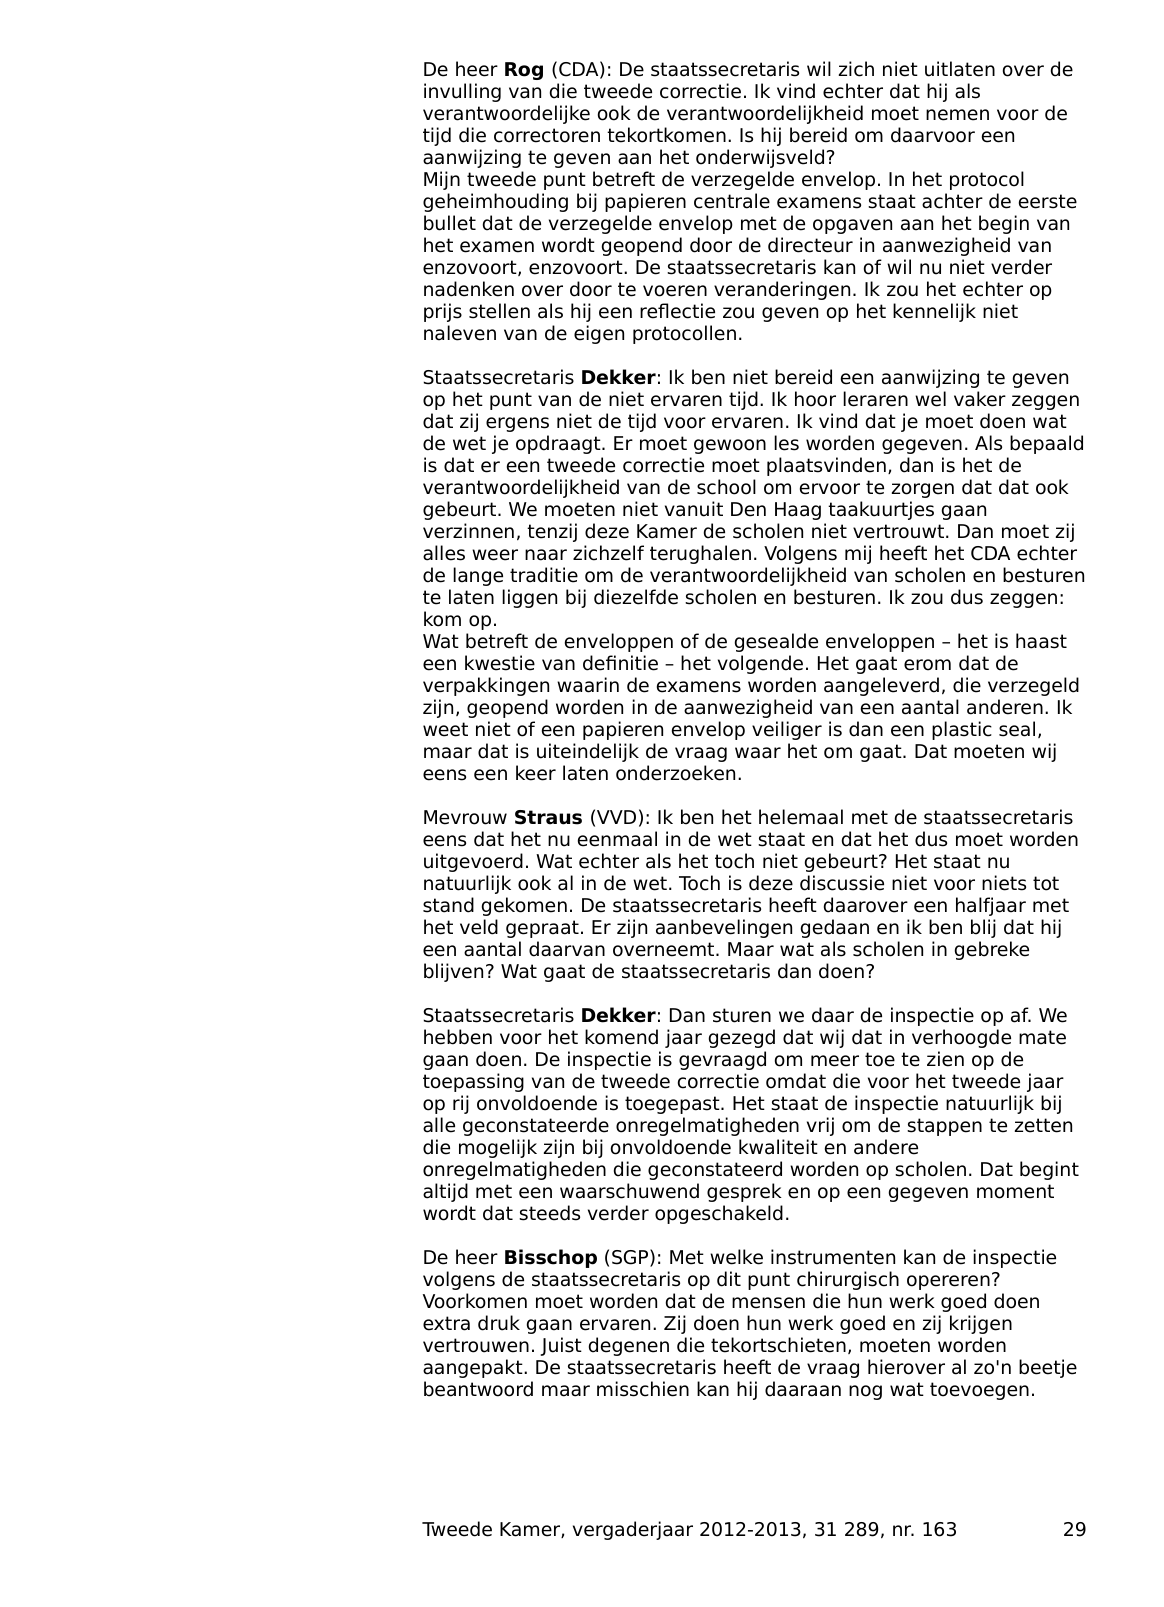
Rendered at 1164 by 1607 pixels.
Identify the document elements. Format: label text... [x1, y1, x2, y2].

text Staatssecretaris Dekker: Ik ben niet bereid een aanwijzing te geven op het punt van de niet ervaren tijd. Ik hoor leraren wel vaker zeggen dat zij ergens niet de tijd voor ervaren. Ik vind dat je moet doen wat de wet je opdraagt. Er moet gewoon les worden gegeven. Als bepaald is dat er een tweede correctie moet plaatsvinden, dan is het de verantwoordelijkheid van de school om ervoor te zorgen dat dat ook gebeurt. We moeten niet vanuit Den Haag taakuurtjes gaan verzinnen, tenzij deze Kamer de scholen niet vertrouwt. Dan moet zij alles weer naar zichzelf terughalen. Volgens mij heeft het CDA echter de lange traditie om de verantwoordelijkheid van scholen en besturen te laten liggen bij diezelfde scholen en besturen. Ik zou dus zeggen: kom op. [422, 367, 1087, 631]
text De heer Rog (CDA): De staatssecretaris wil zich niet uitlaten over de invulling van die tweede correctie. Ik vind echter dat hij als verantwoordelijke ook de verantwoordelijkheid moet nemen voor de tijd die correctoren tekortkomen. Is hij bereid om daarvoor een aanwijzing te geven aan het onderwijsveld? [422, 59, 1087, 169]
text De heer Bisschop (SGP): Met welke instrumenten kan de inspectie volgens de staatssecretaris op dit punt chirurgisch opereren? Voorkomen moet worden dat de mensen die hun werk goed doen extra druk gaan ervaren. Zij doen hun werk goed en zij krijgen vertrouwen. Juist degenen die tekortschieten, moeten worden aangepakt. De staatssecretaris heeft de vraag hierover al zo'n beetje beantwoord maar misschien kan hij daaraan nog wat toevoegen. [422, 1247, 1087, 1401]
text Mijn tweede punt betreft de verzegelde envelop. In het protocol geheimhouding bij papieren centrale examens staat achter de eerste bullet dat de verzegelde envelop met de opgaven aan het begin van het examen wordt geopend door de directeur in aanwezigheid van enzovoort, enzovoort. De staatssecretaris kan of wil nu niet verder nadenken over door te voeren veranderingen. Ik zou het echter op prijs stellen als hij een reflectie zou geven op het kennelijk niet naleven van de eigen protocollen. [422, 169, 1087, 345]
text Mevrouw Straus (VVD): Ik ben het helemaal met de staatssecretaris eens dat het nu eenmaal in de wet staat en dat het dus moet worden uitgevoerd. Wat echter als het toch niet gebeurt? Het staat nu natuurlijk ook al in de wet. Toch is deze discussie niet voor niets tot stand gekomen. De staatssecretaris heeft daarover een halfjaar met het veld gepraat. Er zijn aanbevelingen gedaan en ik ben blij dat hij een aantal daarvan overneemt. Maar wat als scholen in gebreke blijven? Wat gaat de staatssecretaris dan doen? [422, 807, 1087, 983]
text Wat betreft de enveloppen of de gesealde enveloppen – het is haast een kwestie van definitie – het volgende. Het gaat erom dat de verpakkingen waarin de examens worden aangeleverd, die verzegeld zijn, geopend worden in de aanwezigheid van een aantal anderen. Ik weet niet of een papieren envelop veiliger is dan een plastic seal, maar dat is uiteindelijk de vraag waar het om gaat. Dat moeten wij eens een keer laten onderzoeken. [422, 631, 1087, 784]
text Staatssecretaris Dekker: Dan sturen we daar de inspectie op af. We hebben voor het komend jaar gezegd dat wij dat in verhoogde mate gaan doen. De inspectie is gevraagd om meer toe te zien op de toepassing van de tweede correctie omdat die voor het tweede jaar op rij onvoldoende is toegepast. Het staat de inspectie natuurlijk bij alle geconstateerde onregelmatigheden vrij om de stappen te zetten die mogelijk zijn bij onvoldoende kwaliteit en andere onregelmatigheden die geconstateerd worden op scholen. Dat begint altijd met een waarschuwend gesprek en op een gegeven moment wordt dat steeds verder opgeschakeld. [422, 1005, 1087, 1224]
